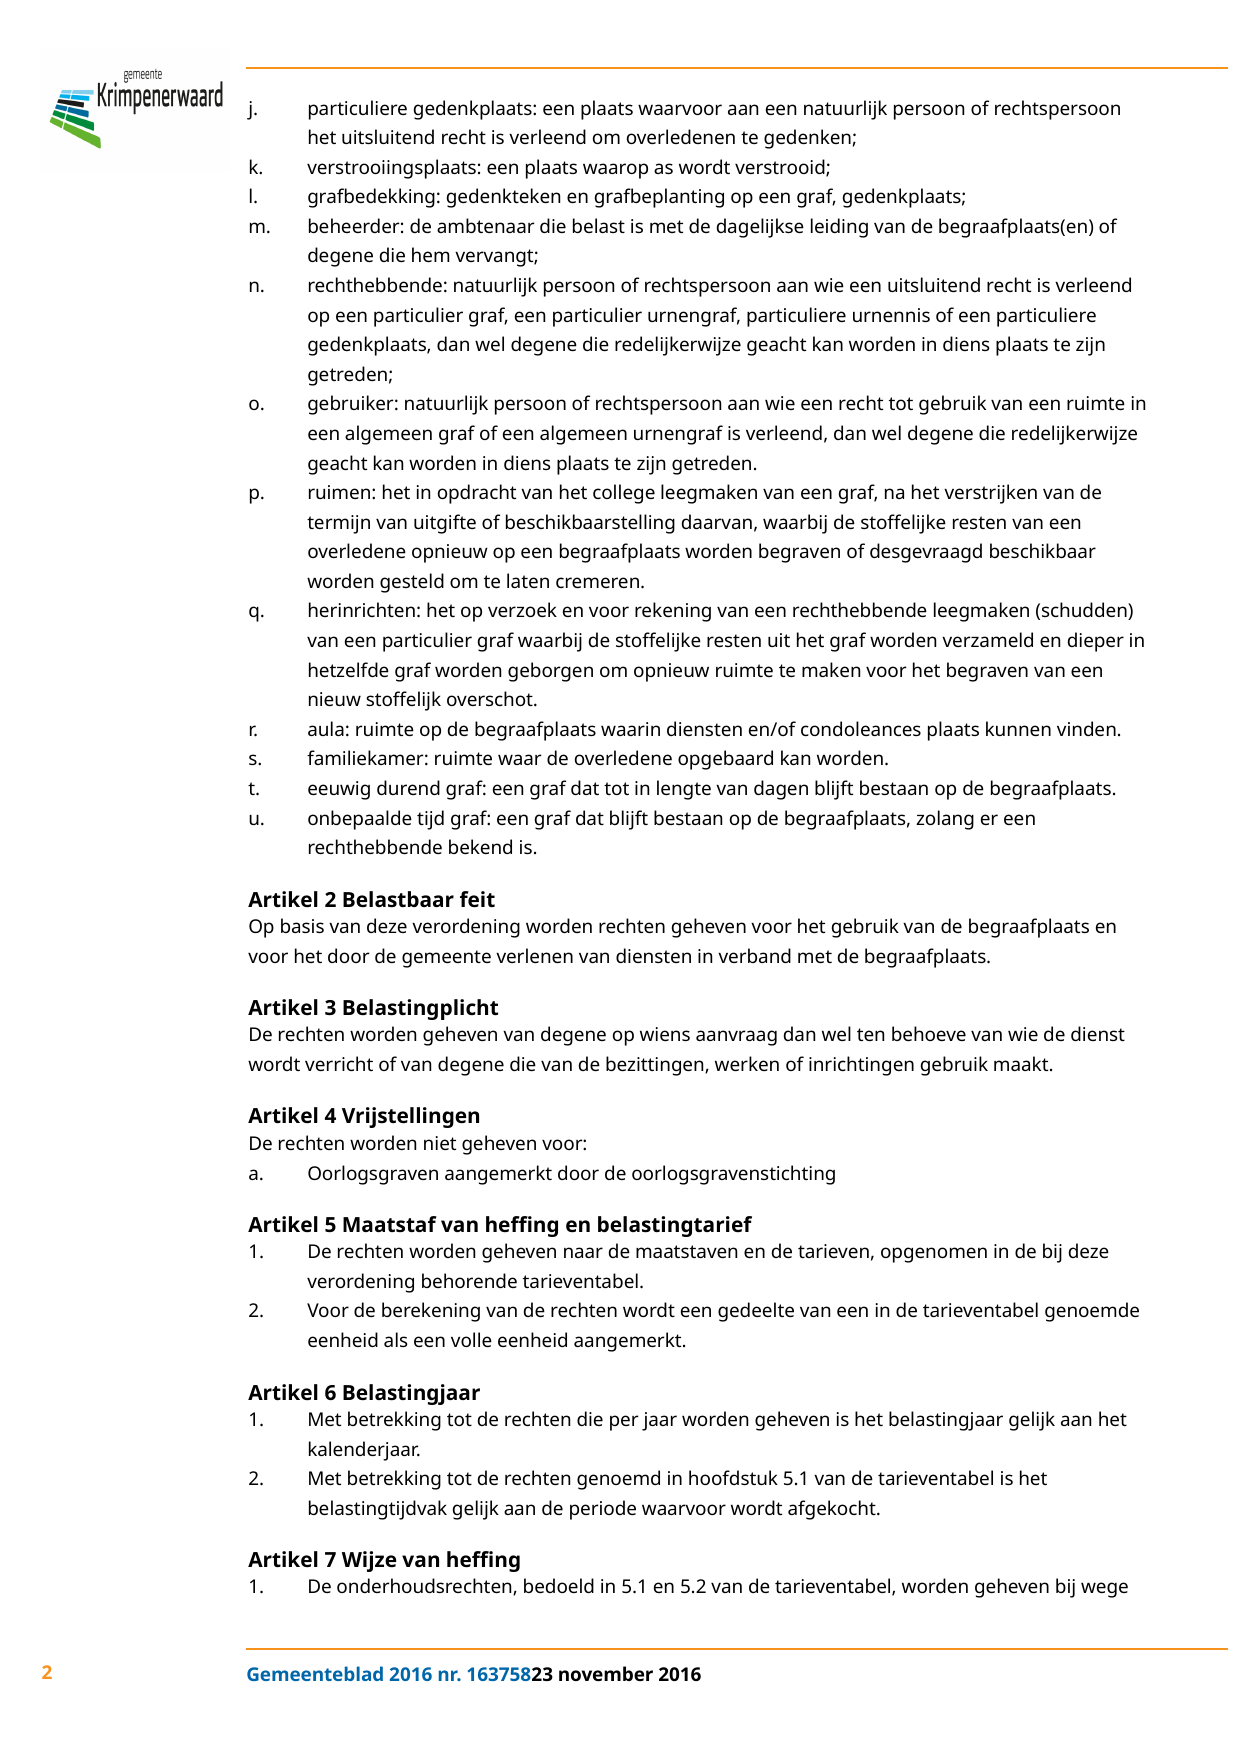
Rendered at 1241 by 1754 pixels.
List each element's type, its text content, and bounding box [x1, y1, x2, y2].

list Met betrekking tot de rechten genoemd in hoofdstuk 5.1 van de tarieventabel is het belastingtijdvak gelijk aan de periode waarvoor wordt afgekocht. [248, 1465, 1152, 1521]
list rechthebbende: natuurlijk persoon of rechtspersoon aan wie een uitsluitend recht is verleend op een particulier graf, een particulier urnengraf, particuliere urnennis of een particuliere gedenkplaats, dan wel degene die redelijkerwijze geacht kan worden in diens plaats te zijn getreden; [248, 272, 1152, 387]
list eeuwig durend graf: een graf dat tot in lengte van dagen blijft bestaan op de begraafplaats. [248, 775, 1152, 801]
text Op basis van deze verordening worden rechten geheven voor het gebruik van de begraafplaats en voor het door de gemeente verlenen van diensten in verband met de begraafplaats. [248, 913, 1152, 968]
picture [41, 47, 231, 172]
list Oorlogsgraven aangemerkt door de oorlogsgravenstichting [248, 1160, 1152, 1185]
text Artikel 7 Wijze van heffing [248, 1545, 1152, 1574]
list herinrichten: het op verzoek en voor rekening van een rechthebbende leegmaken (schudden) van een particulier graf waarbij de stoffelijke resten uit het graf worden verzameld en dieper in hetzelfde graf worden geborgen om opnieuw ruimte te maken voor het begraven van een nieuw stoffelijk overschot. [248, 598, 1152, 712]
list De onderhoudsrechten, bedoeld in 5.1 en 5.2 van de tarieventabel, worden geheven bij wege [248, 1574, 1152, 1599]
list beheerder: de ambtenaar die belast is met de dagelijkse leiding van de begraafplaats(en) of degene die hem vervangt; [248, 213, 1152, 268]
text Artikel 2 Belastbaar feit [248, 885, 1152, 913]
text Artikel 5 Maatstaf van heffing en belastingtarief [248, 1210, 1152, 1238]
list De rechten worden geheven naar de maatstaven en de tarieven, opgenomen in de bij deze verordening behorende tarieventabel. [248, 1238, 1152, 1294]
text Artikel 3 Belastingplicht [248, 993, 1152, 1022]
list gebruiker: natuurlijk persoon of rechtspersoon aan wie een recht tot gebruik van een ruimte in een algemeen graf of een algemeen urnengraf is verleend, dan wel degene die redelijkerwijze geacht kan worden in diens plaats te zijn getreden. [248, 391, 1152, 476]
list particuliere gedenkplaats: een plaats waarvoor aan een natuurlijk persoon of rechtspersoon het uitsluitend recht is verleend om overledenen te gedenken; [248, 95, 1152, 150]
list familiekamer: ruimte waar de overledene opgebaard kan worden. [248, 746, 1152, 771]
list onbepaalde tijd graf: een graf dat blijft bestaan op de begraafplaats, zolang er een rechthebbende bekend is. [248, 805, 1152, 860]
list verstrooiingsplaats: een plaats waarop as wordt verstrooid; [248, 154, 1152, 180]
list Met betrekking tot de rechten die per jaar worden geheven is het belastingjaar gelijk aan het kalenderjaar. [248, 1406, 1152, 1461]
text De rechten worden geheven van degene op wiens aanvraag dan wel ten behoeve van wie de dienst wordt verricht of van degene die van de bezittingen, werken of inrichtingen gebruik maakt. [248, 1022, 1152, 1077]
text De rechten worden niet geheven voor: [248, 1130, 1152, 1156]
text Artikel 4 Vrijstellingen [248, 1102, 1152, 1130]
list aula: ruimte op de begraafplaats waarin diensten en/of condoleances plaats kunnen vinden. [248, 716, 1152, 742]
list ruimen: het in opdracht van het college leegmaken van een graf, na het verstrijken van de termijn van uitgifte of beschikbaarstelling daarvan, waarbij de stoffelijke resten van een overledene opnieuw op een begraafplaats worden begraven of desgevraagd beschikbaar worden gesteld om te laten cremeren. [248, 479, 1152, 594]
text Artikel 6 Belastingjaar [248, 1378, 1152, 1406]
list Voor de berekening van de rechten wordt een gedeelte van een in de tarieventabel genoemde eenheid als een volle eenheid aangemerkt. [248, 1298, 1152, 1353]
list grafbedekking: gedenkteken en grafbeplanting op een graf, gedenkplaats; [248, 183, 1152, 209]
